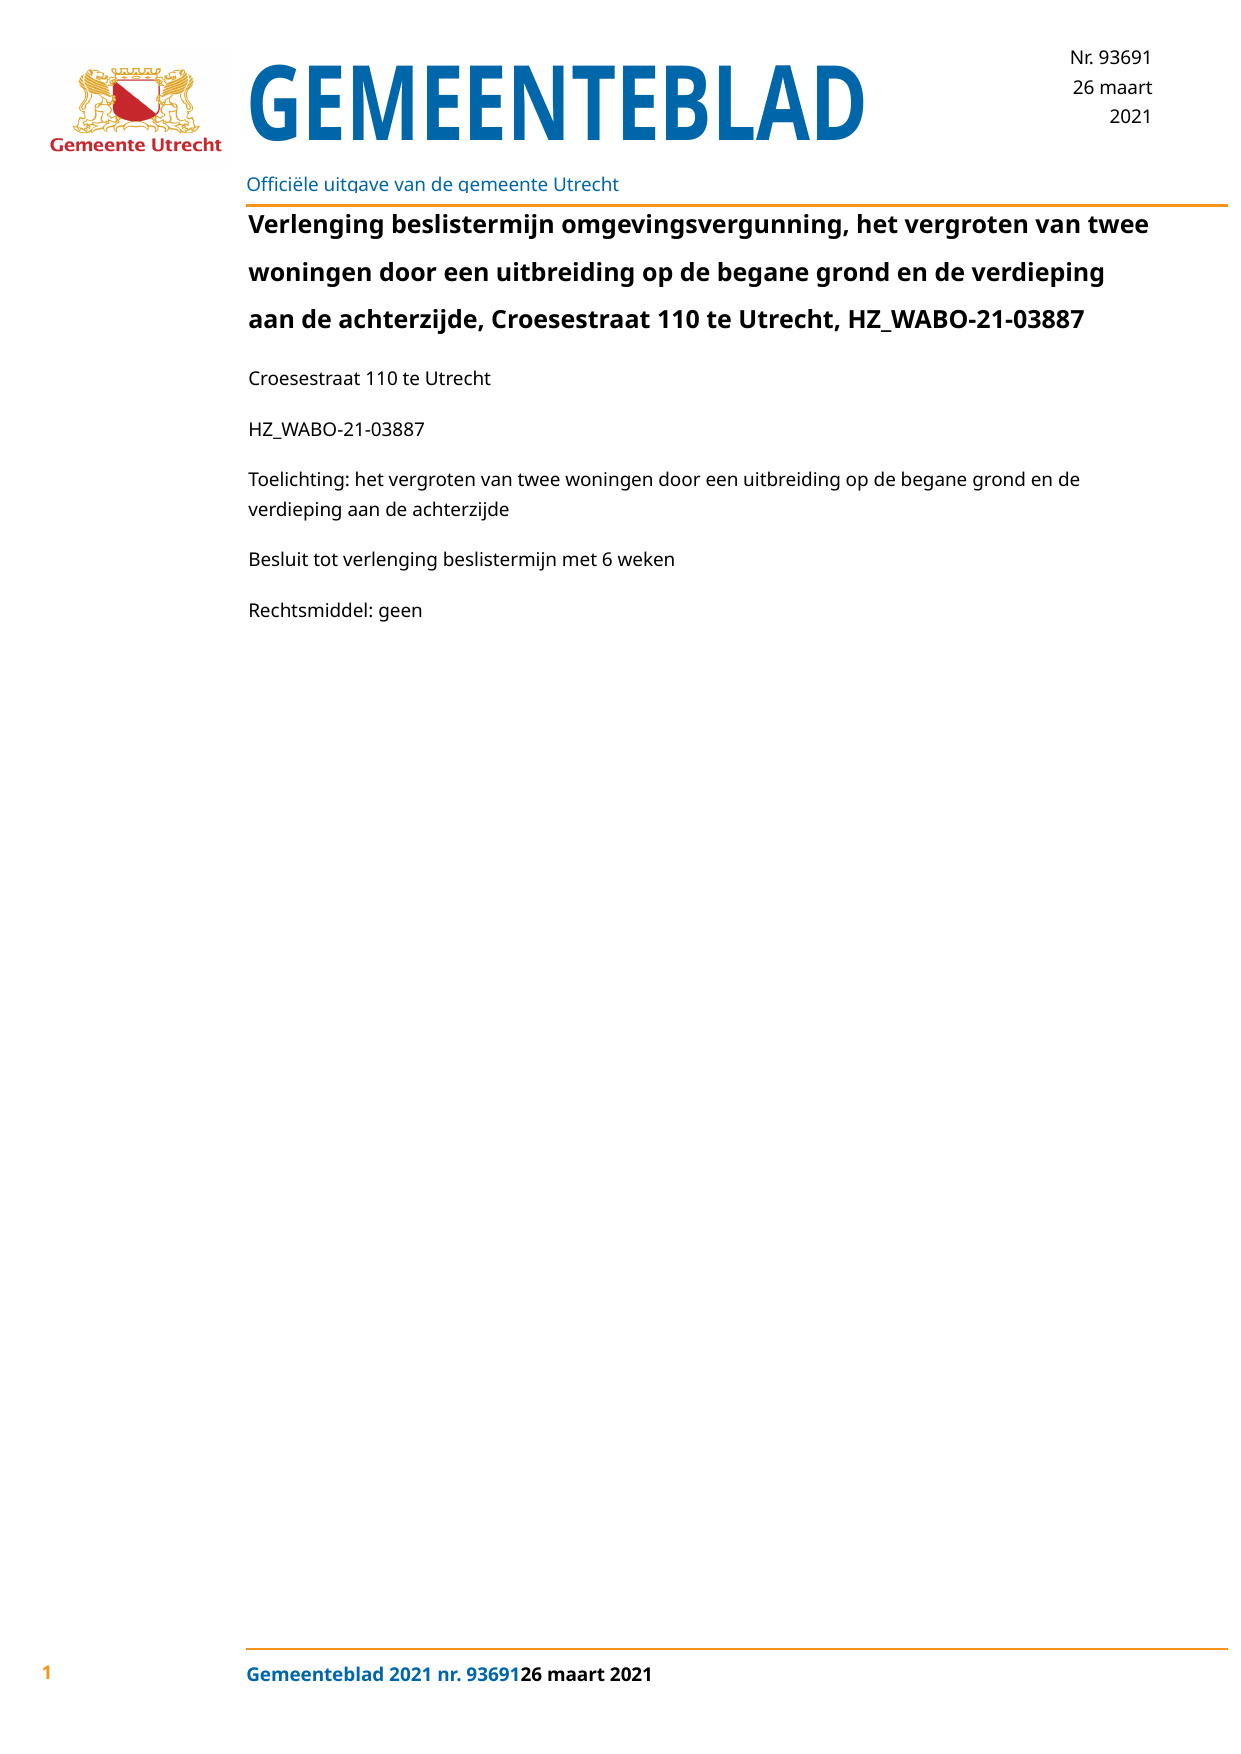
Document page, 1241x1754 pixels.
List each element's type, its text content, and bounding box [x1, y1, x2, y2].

text Toelichting: het vergroten van twee woningen door een uitbreiding op de begane grond en de verdieping aan de achterzijde [248, 466, 1152, 522]
text Besluit tot verlenging beslistermijn met 6 weken [248, 546, 1152, 572]
picture [41, 47, 231, 172]
text Croesestraat 110 te Utrecht [248, 366, 1152, 391]
text Rechtsmiddel: geen [248, 597, 1152, 622]
text Verlenging beslistermijn omgevingsvergunning, het vergroten van twee woningen door een uitbreiding op de begane grond en de verdieping aan de achterzijde, Croesestraat 110 te Utrecht, HZ_WABO-21-03887 [248, 207, 1152, 336]
text HZ_WABO-21-03887 [248, 416, 1152, 442]
